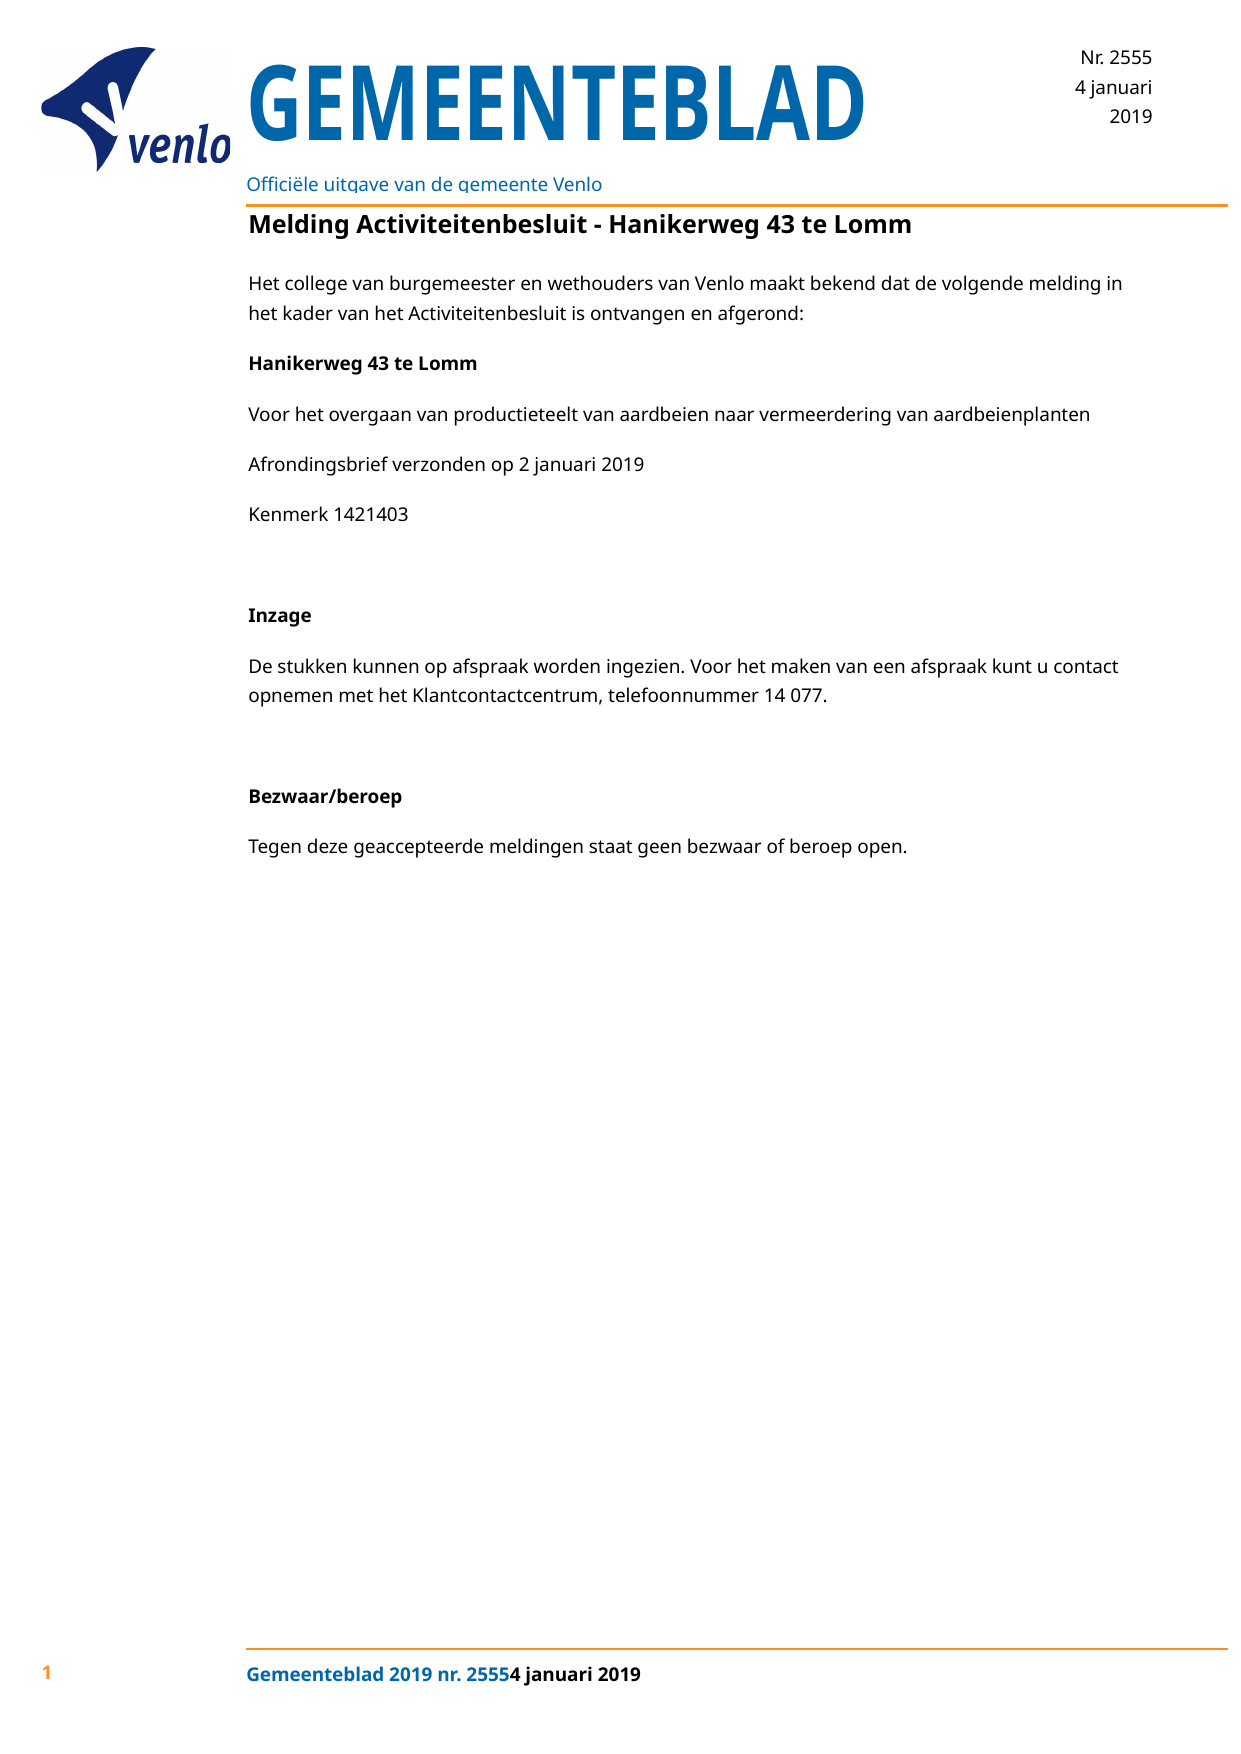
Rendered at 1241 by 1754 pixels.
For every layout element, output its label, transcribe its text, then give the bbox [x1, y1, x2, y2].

text Melding Activiteitenbesluit - Hanikerweg 43 te Lomm [248, 207, 1152, 241]
picture [41, 47, 231, 172]
text Hanikerweg 43 te Lomm [248, 350, 1152, 376]
text Inzage [248, 602, 1152, 628]
text Bezwaar/beroep [248, 783, 1152, 809]
text Afrondingsbrief verzonden op 2 januari 2019 [248, 451, 1152, 477]
text De stukken kunnen op afspraak worden ingezien. Voor het maken van een afspraak kunt u contact opnemen met het Klantcontactcentrum, telefoonnummer 14 077. [248, 653, 1152, 708]
text Voor het overgaan van productieteelt van aardbeien naar vermeerdering van aardbeienplanten [248, 401, 1152, 426]
text Kenmerk 1421403 [248, 502, 1152, 527]
text Tegen deze geaccepteerde meldingen staat geen bezwaar of beroep open. [248, 834, 1152, 859]
text Het college van burgemeester en wethouders van Venlo maakt bekend dat de volgende melding in het kader van het Activiteitenbesluit is ontvangen en afgerond: [248, 270, 1152, 326]
